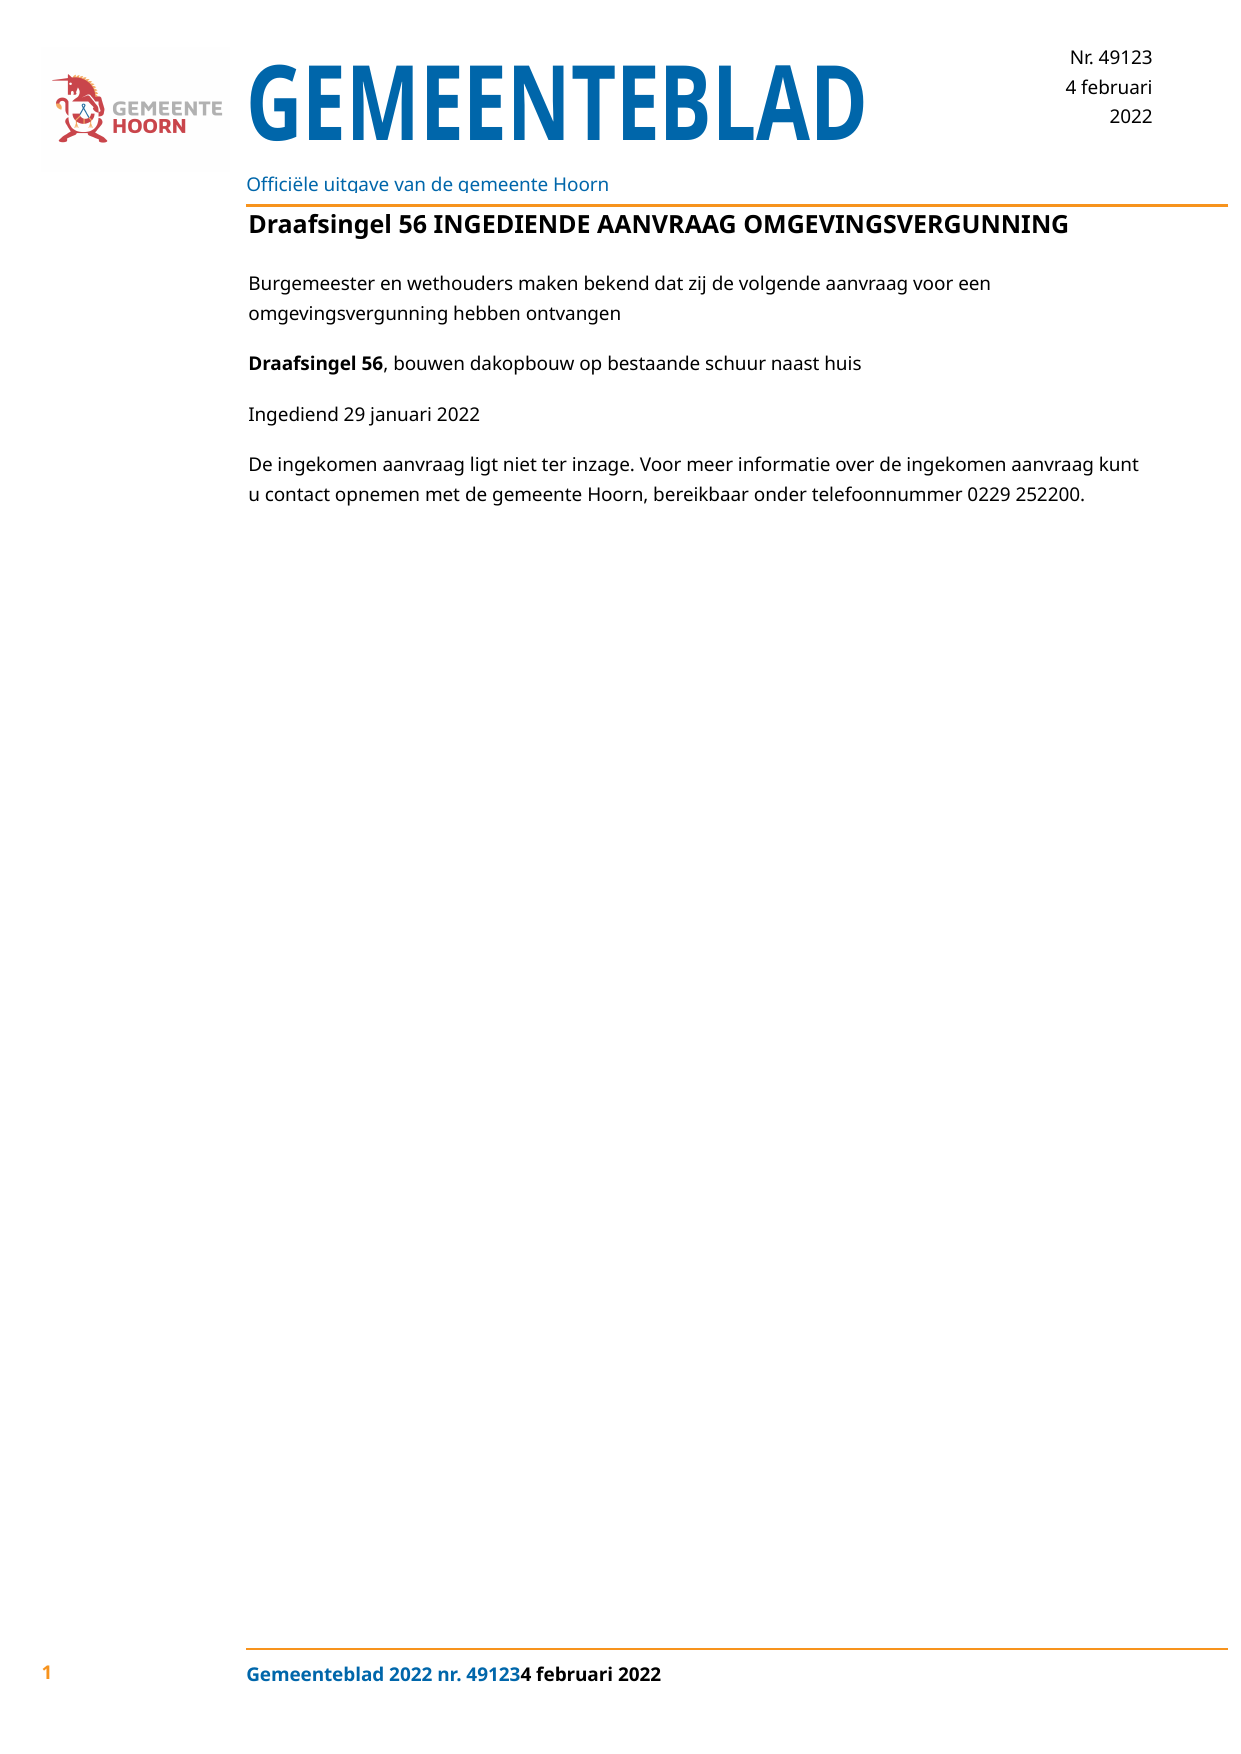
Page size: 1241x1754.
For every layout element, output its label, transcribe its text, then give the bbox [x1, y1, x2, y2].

picture [41, 47, 231, 172]
text Draafsingel 56 INGEDIENDE AANVRAAG OMGEVINGSVERGUNNING [248, 207, 1152, 241]
text Ingediend 29 januari 2022 [248, 401, 1152, 426]
text De ingekomen aanvraag ligt niet ter inzage. Voor meer informatie over de ingekomen aanvraag kunt u contact opnemen met de gemeente Hoorn, bereikbaar onder telefoonnummer 0229 252200. [248, 451, 1152, 506]
text Burgemeester en wethouders maken bekend dat zij de volgende aanvraag voor een omgevingsvergunning hebben ontvangen [248, 270, 1152, 326]
text Draafsingel 56, bouwen dakopbouw op bestaande schuur naast huis [248, 350, 1152, 376]
